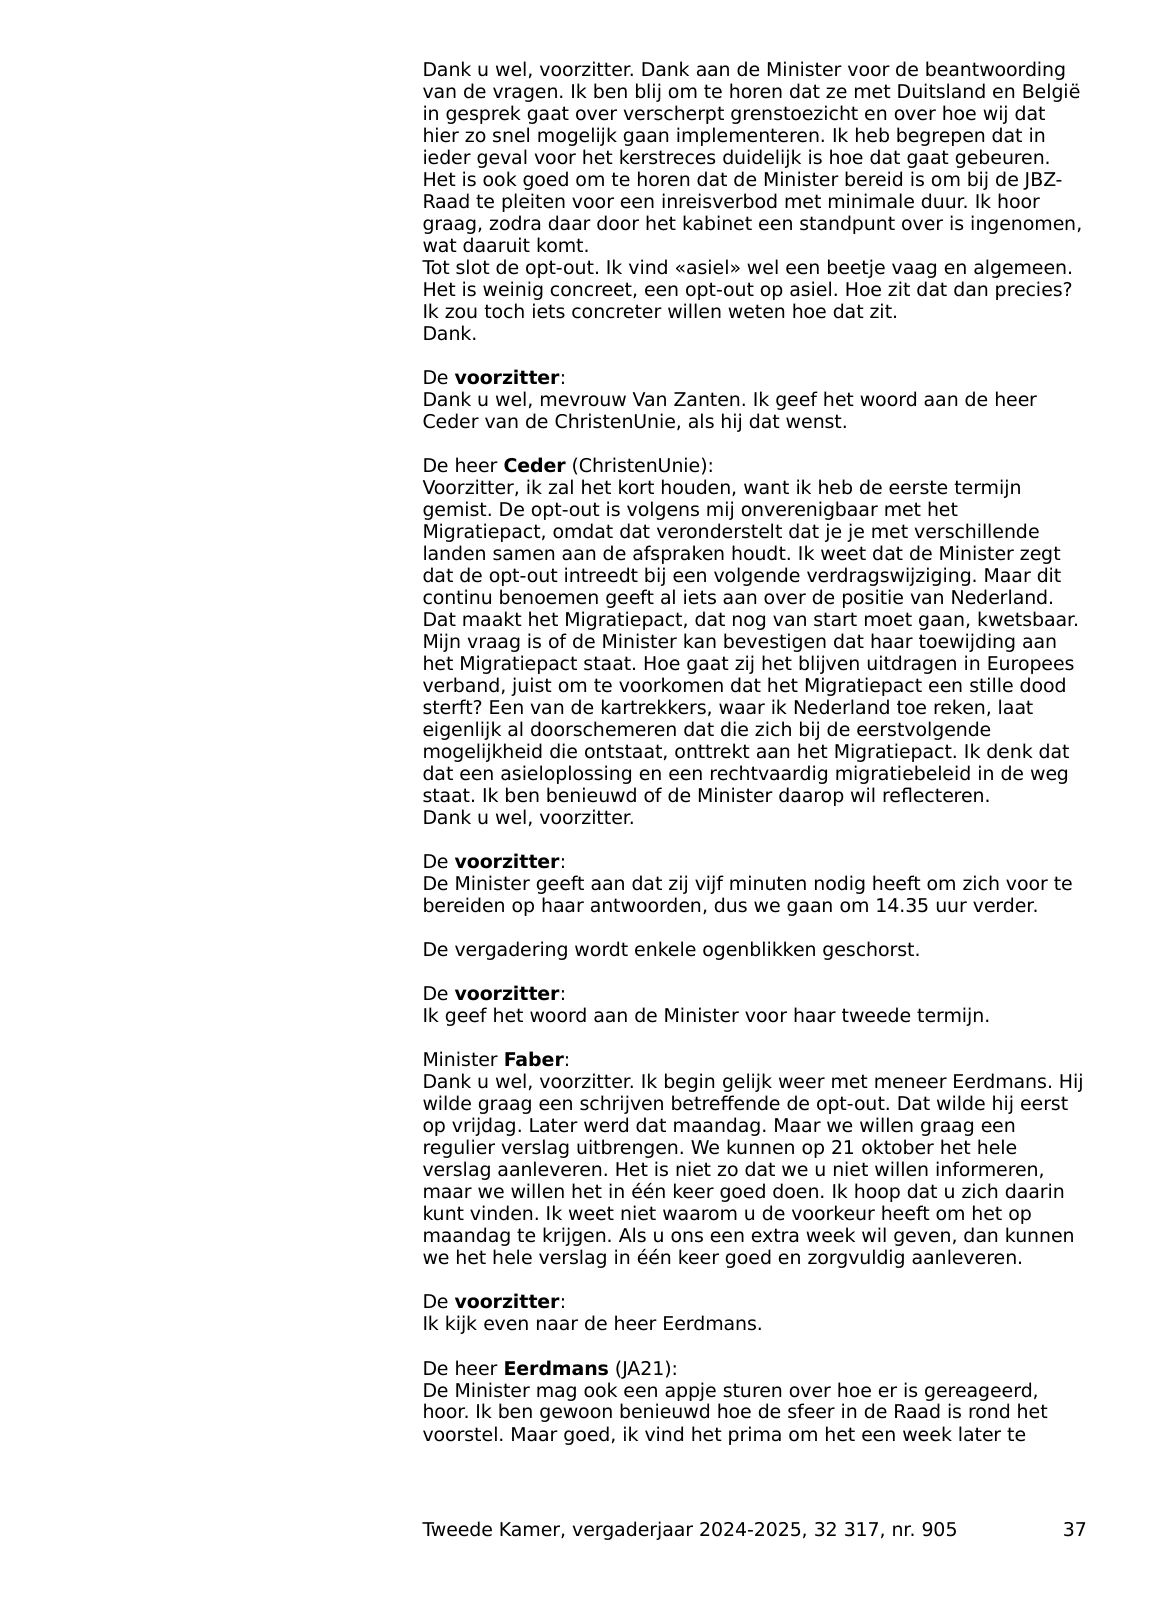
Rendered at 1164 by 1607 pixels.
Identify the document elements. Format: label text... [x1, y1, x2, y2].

text Dank u wel, mevrouw Van Zanten. Ik geef het woord aan de heer Ceder van de ChristenUnie, als hij dat wenst. [422, 389, 1087, 433]
text Ik kijk even naar de heer Eerdmans. [422, 1313, 1087, 1335]
text De voorzitter: [422, 851, 1087, 873]
text De vergadering wordt enkele ogenblikken geschorst. [422, 939, 1087, 961]
text De Minister geeft aan dat zij vijf minuten nodig heeft om zich voor te bereiden op haar antwoorden, dus we gaan om 14.35 uur verder. [422, 873, 1087, 917]
text Dank u wel, voorzitter. Ik begin gelijk weer met meneer Eerdmans. Hij wilde graag een schrijven betreffende de opt-out. Dat wilde hij eerst op vrijdag. Later werd dat maandag. Maar we willen graag een regulier verslag uitbrengen. We kunnen op 21 oktober het hele verslag aanleveren. Het is niet zo dat we u niet willen informeren, maar we willen het in één keer goed doen. Ik hoop dat u zich daarin kunt vinden. Ik weet niet waarom u de voorkeur heeft om het op maandag te krijgen. Als u ons een extra week wil geven, dan kunnen we het hele verslag in één keer goed en zorgvuldig aanleveren. [422, 1071, 1087, 1269]
text De heer Eerdmans (JA21): [422, 1357, 1087, 1379]
text Ik geef het woord aan de Minister voor haar tweede termijn. [422, 1005, 1087, 1027]
text De heer Ceder (ChristenUnie): [422, 455, 1087, 477]
text Tot slot de opt-out. Ik vind «asiel» wel een beetje vaag en algemeen. Het is weinig concreet, een opt-out op asiel. Hoe zit dat dan precies? Ik zou toch iets concreter willen weten hoe dat zit. [422, 257, 1087, 323]
text Voorzitter, ik zal het kort houden, want ik heb de eerste termijn gemist. De opt-out is volgens mij onverenigbaar met het Migratiepact, omdat dat veronderstelt dat je je met verschillende landen samen aan de afspraken houdt. Ik weet dat de Minister zegt dat de opt-out intreedt bij een volgende verdragswijziging. Maar dit continu benoemen geeft al iets aan over de positie van Nederland. Dat maakt het Migratiepact, dat nog van start moet gaan, kwetsbaar. Mijn vraag is of de Minister kan bevestigen dat haar toewijding aan het Migratiepact staat. Hoe gaat zij het blijven uitdragen in Europees verband, juist om te voorkomen dat het Migratiepact een stille dood sterft? Een van de kartrekkers, waar ik Nederland toe reken, laat eigenlijk al doorschemeren dat die zich bij de eerstvolgende mogelijkheid die ontstaat, onttrekt aan het Migratiepact. Ik denk dat dat een asieloplossing en een rechtvaardig migratiebeleid in de weg staat. Ik ben benieuwd of de Minister daarop wil reflecteren. [422, 477, 1087, 807]
text Minister Faber: [422, 1049, 1087, 1071]
text Het is ook goed om te horen dat de Minister bereid is om bij de JBZ-Raad te pleiten voor een inreisverbod met minimale duur. Ik hoor graag, zodra daar door het kabinet een standpunt over is ingenomen, wat daaruit komt. [422, 169, 1087, 257]
text Dank u wel, voorzitter. Dank aan de Minister voor de beantwoording van de vragen. Ik ben blij om te horen dat ze met Duitsland en België in gesprek gaat over verscherpt grenstoezicht en over hoe wij dat hier zo snel mogelijk gaan implementeren. Ik heb begrepen dat in ieder geval voor het kerstreces duidelijk is hoe dat gaat gebeuren. [422, 59, 1087, 169]
text De voorzitter: [422, 367, 1087, 389]
text De voorzitter: [422, 1291, 1087, 1313]
text De Minister mag ook een appje sturen over hoe er is gereageerd, hoor. Ik ben gewoon benieuwd hoe de sfeer in de Raad is rond het voorstel. Maar goed, ik vind het prima om het een week later te [422, 1379, 1087, 1445]
text Dank. [422, 323, 1087, 345]
text De voorzitter: [422, 983, 1087, 1005]
text Dank u wel, voorzitter. [422, 807, 1087, 829]
